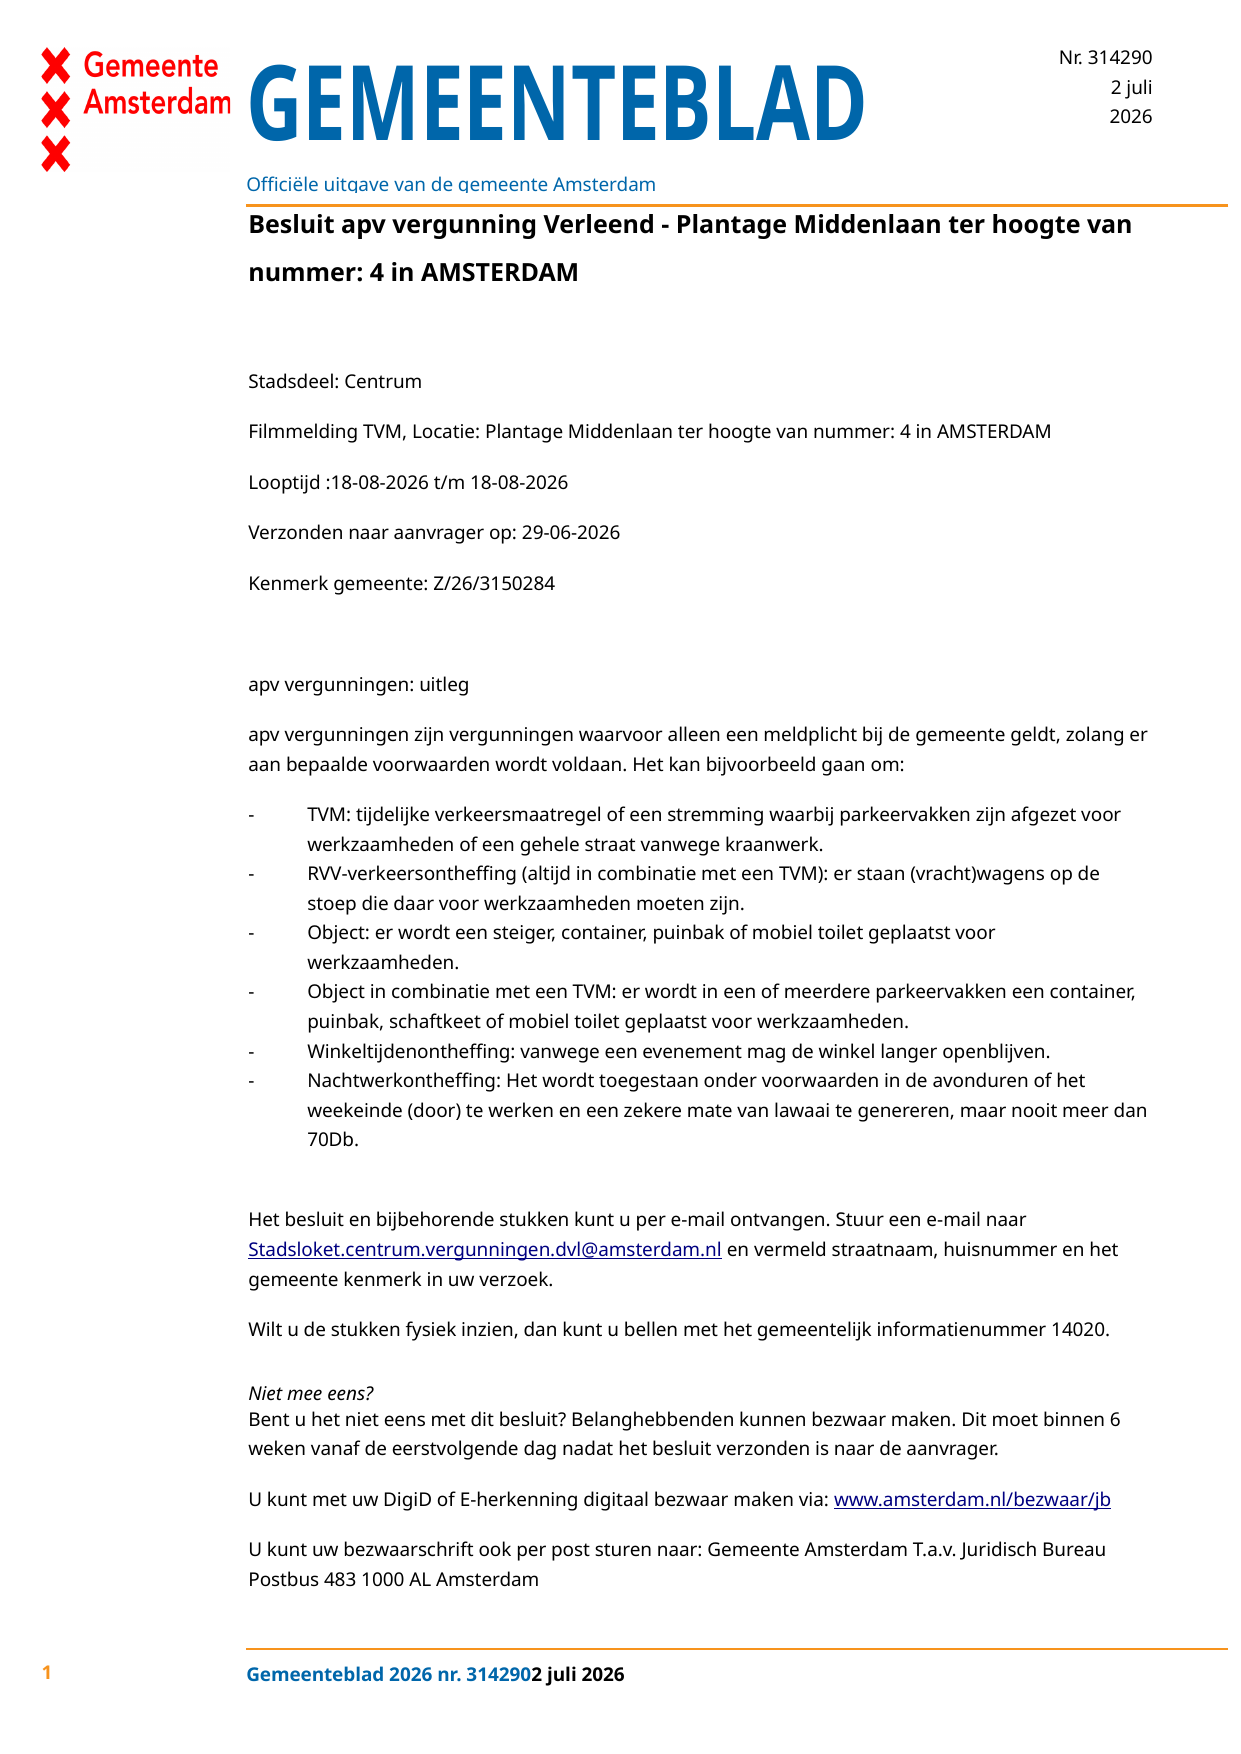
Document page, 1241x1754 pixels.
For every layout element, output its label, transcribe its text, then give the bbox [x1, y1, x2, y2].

text Verzonden naar aanvrager op: 29-06-2026 [248, 519, 1152, 545]
list RVV-verkeersontheffing (altijd in combinatie met een TVM): er staan (vracht)wagens op de stoep die daar voor werkzaamheden moeten zijn. [248, 860, 1152, 916]
text U kunt met uw DigiD of E-herkenning digitaal bezwaar maken via: www.amsterdam.nl/bezwaar/jb [248, 1486, 1152, 1512]
text Looptijd :18-08-2026 t/m 18-08-2026 [248, 469, 1152, 495]
text Besluit apv vergunning Verleend - Plantage Middenlaan ter hoogte van nummer: 4 in AMSTERDAM [248, 207, 1152, 288]
text Stadsdeel: Centrum [248, 368, 1152, 394]
text Filmmelding TVM, Locatie: Plantage Middenlaan ter hoogte van nummer: 4 in AMSTERDAM [248, 419, 1152, 444]
list Winkeltijdenontheffing: vanwege een evenement mag de winkel langer openblijven. [248, 1038, 1152, 1064]
text U kunt uw bezwaarschrift ook per post sturen naar: Gemeente Amsterdam T.a.v. Juridisch Bureau Postbus 483 1000 AL Amsterdam [248, 1536, 1152, 1592]
list TVM: tijdelijke verkeersmaatregel of een stremming waarbij parkeervakken zijn afgezet voor werkzaamheden of een gehele straat vanwege kraanwerk. [248, 801, 1152, 857]
text Kenmerk gemeente: Z/26/3150284 [248, 570, 1152, 596]
text Bent u het niet eens met dit besluit? Belanghebbenden kunnen bezwaar maken. Dit moet binnen 6 weken vanaf de eerstvolgende dag nadat het besluit verzonden is naar de aanvrager. [248, 1406, 1152, 1461]
text Het besluit en bijbehorende stukken kunt u per e-mail ontvangen. Stuur een e-mail naar Stadsloket.centrum.vergunningen.dvl@amsterdam.nl en vermeld straatnaam, huisnummer en het gemeente kenmerk in uw verzoek. [248, 1207, 1152, 1292]
list Nachtwerkontheffing: Het wordt toegestaan onder voorwaarden in de avonduren of het weekeinde (door) te werken en een zekere mate van lawaai te genereren, maar nooit meer dan 70Db. [248, 1067, 1152, 1152]
picture [41, 47, 231, 172]
text apv vergunningen zijn vergunningen waarvoor alleen een meldplicht bij de gemeente geldt, zolang er aan bepaalde voorwaarden wordt voldaan. Het kan bijvoorbeeld gaan om: [248, 721, 1152, 777]
text Niet mee eens? [248, 1380, 1152, 1406]
list Object in combinatie met een TVM: er wordt in een of meerdere parkeervakken een container, puinbak, schaftkeet of mobiel toilet geplaatst voor werkzaamheden. [248, 979, 1152, 1034]
text Wilt u de stukken fysiek inzien, dan kunt u bellen met het gemeentelijk informatienummer 14020. [248, 1316, 1152, 1342]
text apv vergunningen: uitleg [248, 671, 1152, 697]
list Object: er wordt een steiger, container, puinbak of mobiel toilet geplaatst voor werkzaamheden. [248, 919, 1152, 975]
